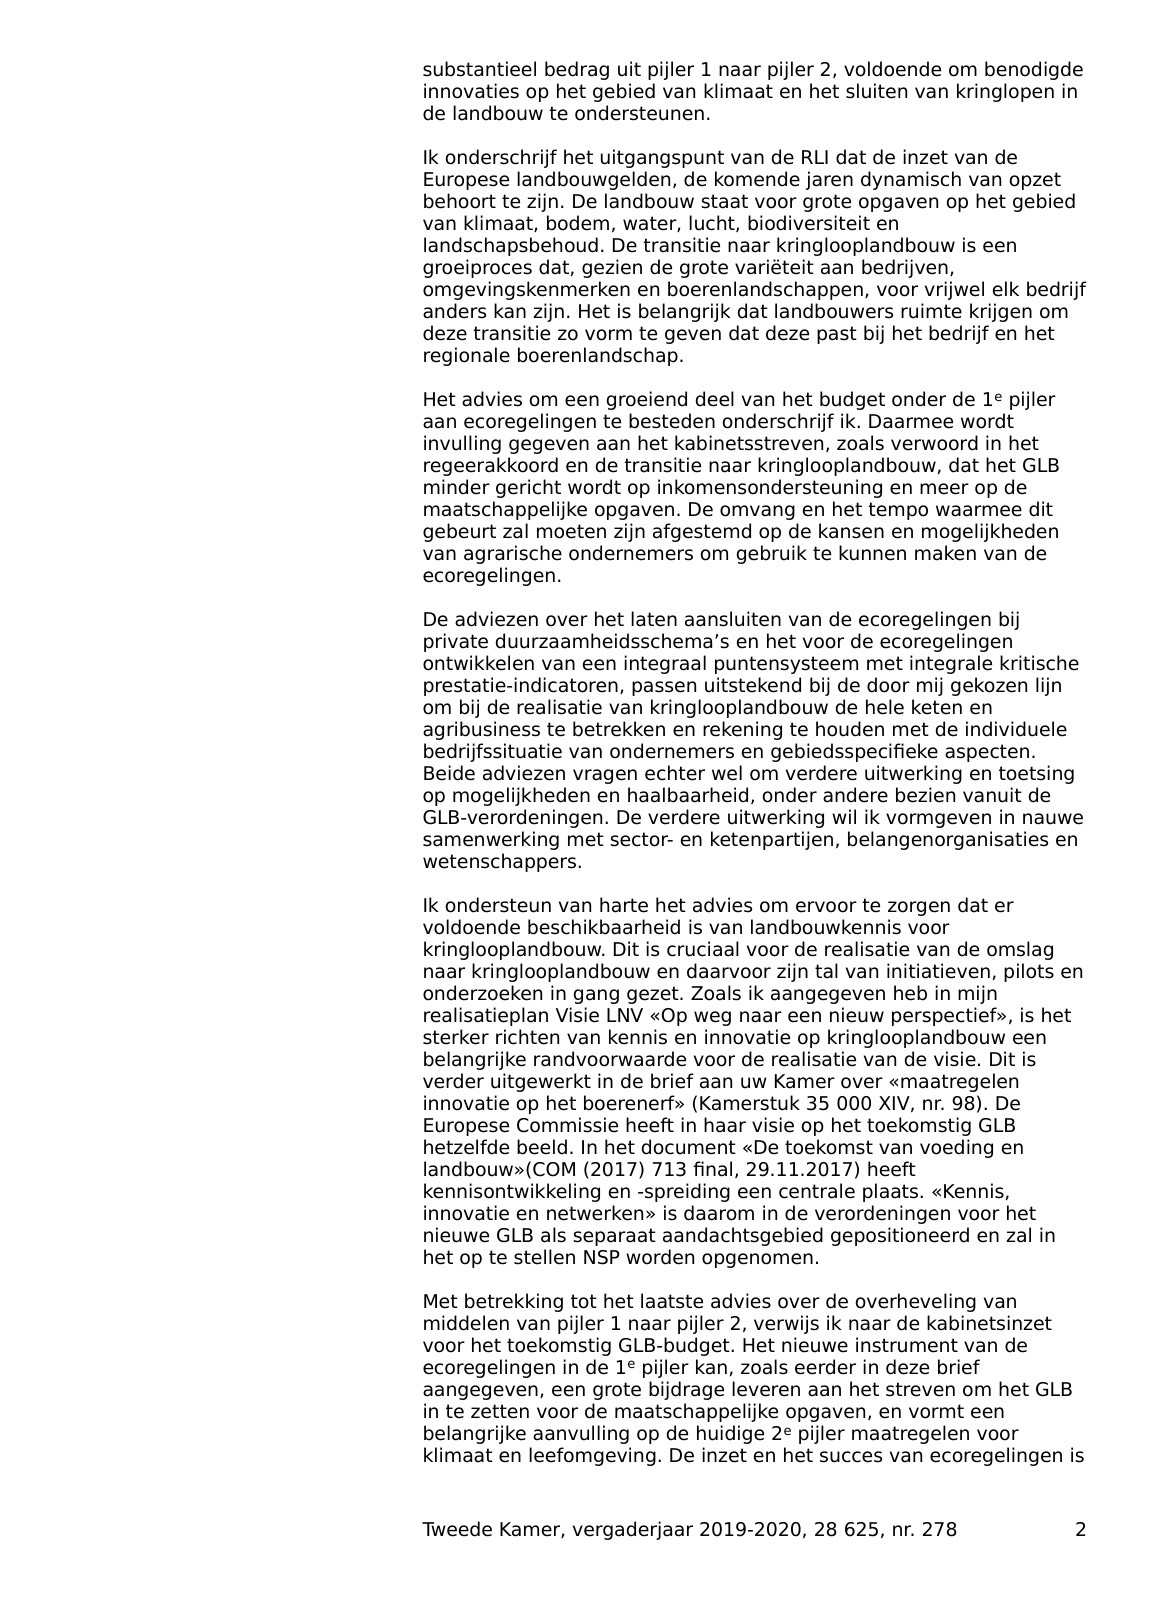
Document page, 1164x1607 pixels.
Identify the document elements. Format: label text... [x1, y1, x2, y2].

text substantieel bedrag uit pijler 1 naar pijler 2, voldoende om benodigde innovaties op het gebied van klimaat en het sluiten van kringlopen in de landbouw te ondersteunen. [422, 59, 1087, 125]
text De adviezen over het laten aansluiten van de ecoregelingen bij private duurzaamheidsschema’s en het voor de ecoregelingen ontwikkelen van een integraal puntensysteem met integrale kritische prestatie-indicatoren, passen uitstekend bij de door mij gekozen lijn om bij de realisatie van kringlooplandbouw de hele keten en agribusiness te betrekken en rekening te houden met de individuele bedrijfssituatie van ondernemers en gebiedsspecifieke aspecten. Beide adviezen vragen echter wel om verdere uitwerking en toetsing op mogelijkheden en haalbaarheid, onder andere bezien vanuit de GLB-verordeningen. De verdere uitwerking wil ik vormgeven in nauwe samenwerking met sector- en ketenpartijen, belangenorganisaties en wetenschappers. [422, 609, 1087, 873]
text Met betrekking tot het laatste advies over de overheveling van middelen van pijler 1 naar pijler 2, verwijs ik naar de kabinetsinzet voor het toekomstig GLB-budget. Het nieuwe instrument van de ecoregelingen in de 1e pijler kan, zoals eerder in deze brief aangegeven, een grote bijdrage leveren aan het streven om het GLB in te zetten voor de maatschappelijke opgaven, en vormt een belangrijke aanvulling op de huidige 2e pijler maatregelen voor klimaat en leefomgeving. De inzet en het succes van ecoregelingen is [422, 1291, 1087, 1467]
text Het advies om een groeiend deel van het budget onder de 1e pijler aan ecoregelingen te besteden onderschrijf ik. Daarmee wordt invulling gegeven aan het kabinetsstreven, zoals verwoord in het regeerakkoord en de transitie naar kringlooplandbouw, dat het GLB minder gericht wordt op inkomensondersteuning en meer op de maatschappelijke opgaven. De omvang en het tempo waarmee dit gebeurt zal moeten zijn afgestemd op de kansen en mogelijkheden van agrarische ondernemers om gebruik te kunnen maken van de ecoregelingen. [422, 389, 1087, 587]
text Ik ondersteun van harte het advies om ervoor te zorgen dat er voldoende beschikbaarheid is van landbouwkennis voor kringlooplandbouw. Dit is cruciaal voor de realisatie van de omslag naar kringlooplandbouw en daarvoor zijn tal van initiatieven, pilots en onderzoeken in gang gezet. Zoals ik aangegeven heb in mijn realisatieplan Visie LNV «Op weg naar een nieuw perspectief», is het sterker richten van kennis en innovatie op kringlooplandbouw een belangrijke randvoorwaarde voor de realisatie van de visie. Dit is verder uitgewerkt in de brief aan uw Kamer over «maatregelen innovatie op het boerenerf» (Kamerstuk 35 000 XIV, nr. 98). De Europese Commissie heeft in haar visie op het toekomstig GLB hetzelfde beeld. In het document «De toekomst van voeding en landbouw»(COM (2017) 713 final, 29.11.2017) heeft kennisontwikkeling en -spreiding een centrale plaats. «Kennis, innovatie en netwerken» is daarom in de verordeningen voor het nieuwe GLB als separaat aandachtsgebied gepositioneerd en zal in het op te stellen NSP worden opgenomen. [422, 895, 1087, 1269]
text Ik onderschrijf het uitgangspunt van de RLI dat de inzet van de Europese landbouwgelden, de komende jaren dynamisch van opzet behoort te zijn. De landbouw staat voor grote opgaven op het gebied van klimaat, bodem, water, lucht, biodiversiteit en landschapsbehoud. De transitie naar kringlooplandbouw is een groeiproces dat, gezien de grote variëteit aan bedrijven, omgevingskenmerken en boerenlandschappen, voor vrijwel elk bedrijf anders kan zijn. Het is belangrijk dat landbouwers ruimte krijgen om deze transitie zo vorm te geven dat deze past bij het bedrijf en het regionale boerenlandschap. [422, 147, 1087, 367]
